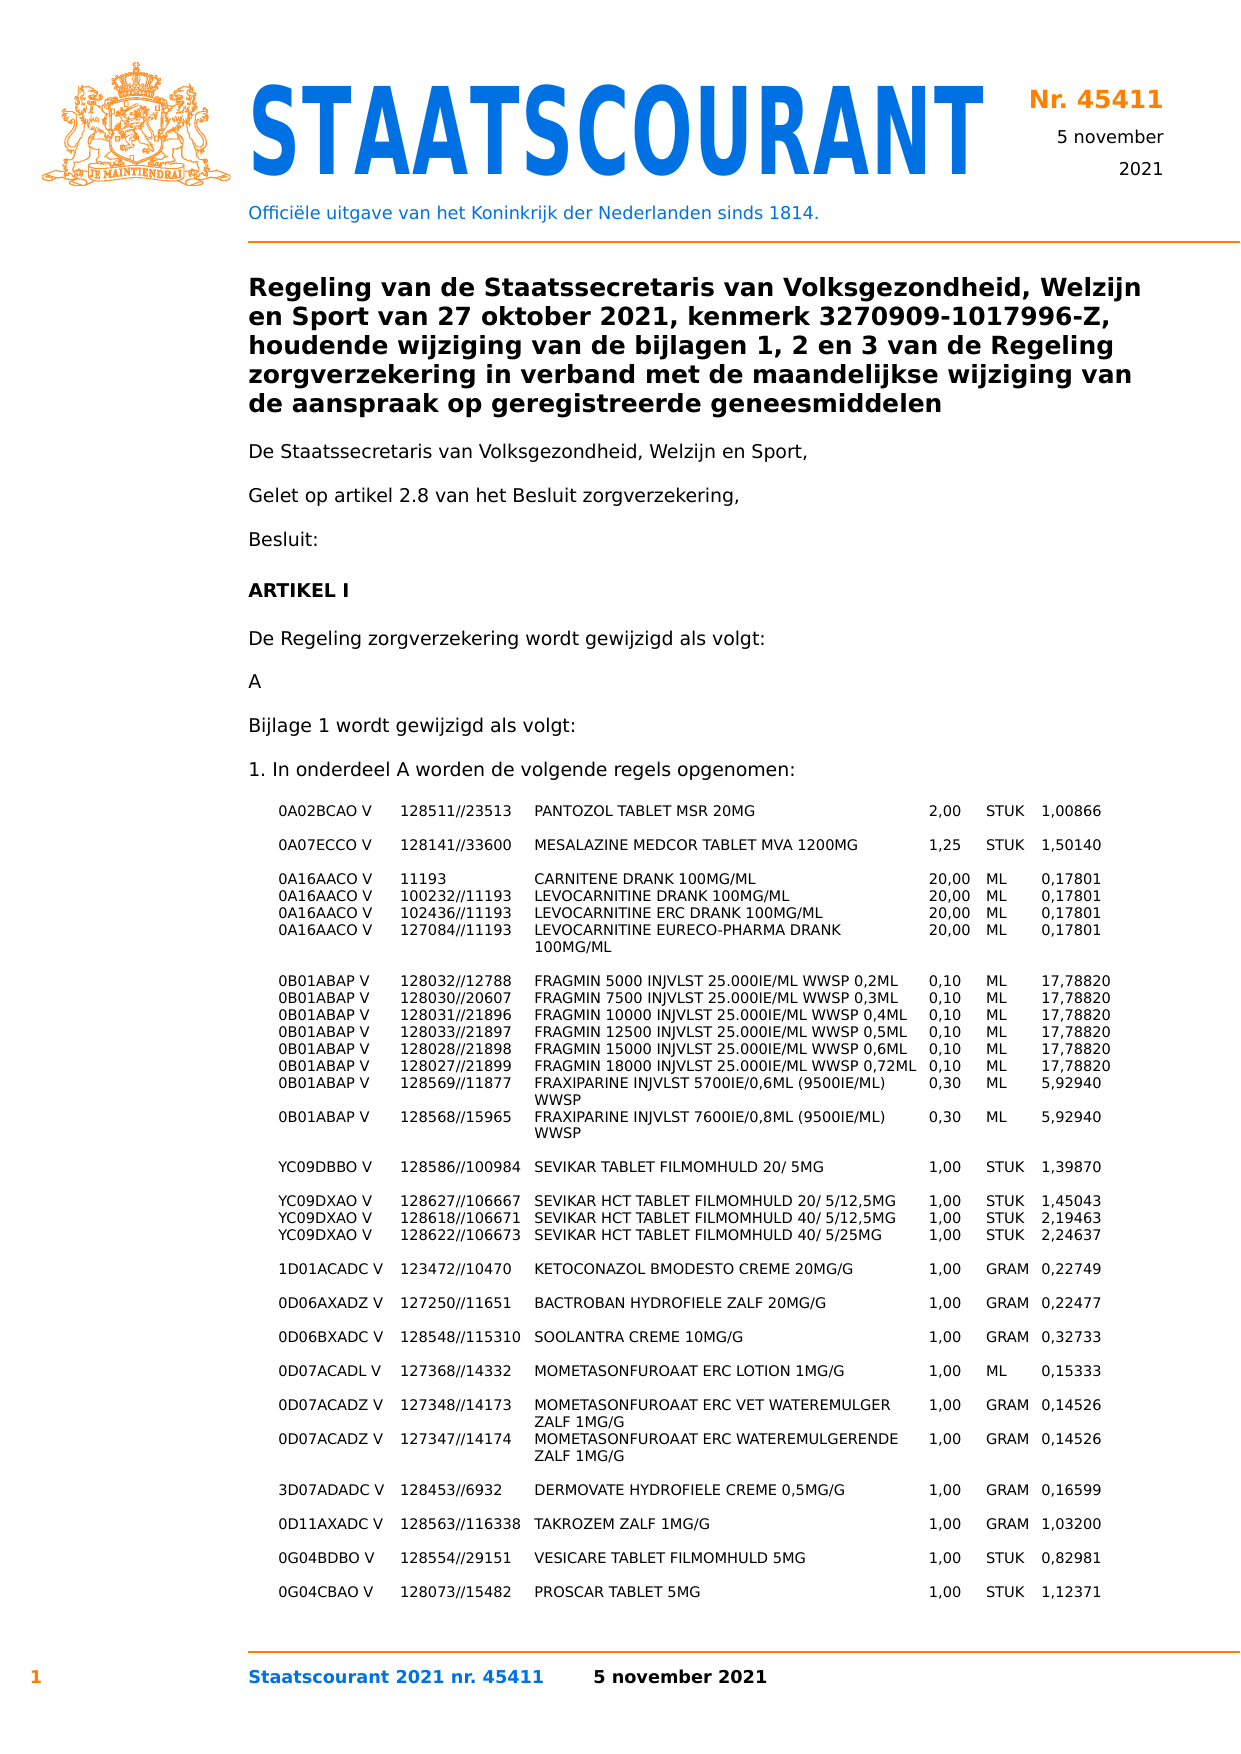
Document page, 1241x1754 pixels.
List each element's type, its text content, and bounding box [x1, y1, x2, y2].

table_cell GRAM [980, 1295, 1035, 1312]
table_cell VESICARE TABLET FILMOMHULD 5MG [528, 1550, 923, 1567]
table_cell 127084//11193 [394, 922, 528, 956]
table_cell [278, 1499, 1163, 1516]
table_cell ML [980, 990, 1035, 1007]
table_cell YC09DXAO V [278, 1193, 394, 1210]
table_cell FRAXIPARINE INJVLST 7600IE/0,8ML (9500IE/ML) WWSP [528, 1109, 923, 1142]
table_cell 0,30 [923, 1109, 980, 1142]
table_cell 0D07ACADL V [278, 1363, 394, 1380]
table_cell 0,82981 [1035, 1550, 1141, 1567]
table_cell SEVIKAR TABLET FILMOMHULD 20/ 5MG [528, 1159, 923, 1176]
table_cell 128554//29151 [394, 1550, 528, 1567]
table_cell ML [980, 905, 1035, 922]
table_cell 127348//14173 [394, 1397, 528, 1431]
table_cell GRAM [980, 1397, 1035, 1431]
table_cell [278, 820, 1163, 837]
table_cell [1141, 1431, 1163, 1465]
table_cell 128627//106667 [394, 1193, 528, 1210]
table_cell [278, 956, 1163, 973]
table_header 0A02BCAO V [278, 803, 394, 820]
table_cell LEVOCARNITINE EURECO-PHARMA DRANK 100MG/ML [528, 922, 923, 956]
table_cell FRAGMIN 5000 INJVLST 25.000IE/ML WWSP 0,2ML [528, 973, 923, 989]
table_cell [1141, 1584, 1163, 1601]
table_cell [1141, 1024, 1163, 1041]
table_cell [1141, 1397, 1163, 1431]
table_cell STUK [980, 1227, 1035, 1244]
table_cell 20,00 [923, 922, 980, 956]
table_cell 128569//11877 [394, 1075, 528, 1108]
table_header STAATSCOURANT [248, 62, 998, 203]
table_header 1,00866 [1035, 803, 1141, 820]
table_cell 0D07ACADZ V [278, 1397, 394, 1431]
table_cell [1141, 871, 1163, 888]
table_cell 128033//21897 [394, 1024, 528, 1041]
table_cell 128548//115310 [394, 1329, 528, 1346]
table_cell 2,19463 [1035, 1210, 1141, 1227]
table_cell [278, 1143, 1163, 1159]
table_cell GRAM [980, 1516, 1035, 1533]
table_cell [278, 1533, 1163, 1550]
text Bijlage 1 wordt gewijzigd als volgt: [248, 715, 1163, 737]
table_cell GRAM [980, 1482, 1035, 1499]
table_cell 128568//15965 [394, 1109, 528, 1142]
table_cell [1141, 922, 1163, 956]
table_cell FRAGMIN 15000 INJVLST 25.000IE/ML WWSP 0,6ML [528, 1041, 923, 1057]
table_cell [1141, 1058, 1163, 1074]
text A [248, 671, 1163, 693]
table_cell 0D06BXADC V [278, 1329, 394, 1346]
table_cell 20,00 [923, 871, 980, 888]
table_cell FRAXIPARINE INJVLST 5700IE/0,6ML (9500IE/ML) WWSP [528, 1075, 923, 1108]
table_cell [1141, 1363, 1163, 1380]
table_cell 1,00 [923, 1482, 980, 1499]
table_cell SEVIKAR HCT TABLET FILMOMHULD 40/ 5/25MG [528, 1227, 923, 1244]
table_cell ML [980, 1041, 1035, 1057]
table_cell PROSCAR TABLET 5MG [528, 1584, 923, 1601]
table_cell 3D07ADADC V [278, 1482, 394, 1499]
table_cell 128141//33600 [394, 837, 528, 854]
text Besluit: [248, 528, 1163, 550]
table_cell 0G04BDBO V [278, 1550, 394, 1567]
table_cell 17,78820 [1035, 1024, 1141, 1041]
text De Staatssecretaris van Volksgezondheid, Welzijn en Sport, [248, 441, 1163, 463]
table_cell [1141, 1041, 1163, 1057]
table_cell 0D06AXADZ V [278, 1295, 394, 1312]
table_header STUK [980, 803, 1035, 820]
table_cell 127250//11651 [394, 1295, 528, 1312]
table_cell 1,39870 [1035, 1159, 1141, 1176]
table_cell STUK [980, 1584, 1035, 1601]
table_cell 1,00 [923, 1584, 980, 1601]
table_cell 0A16AACO V [278, 888, 394, 905]
table_cell 17,78820 [1035, 990, 1141, 1007]
text Gelet op artikel 2.8 van het Besluit zorgverzekering, [248, 484, 1163, 507]
table_cell ML [980, 973, 1035, 989]
table_cell 127347//14174 [394, 1431, 528, 1465]
table_cell 0G04CBAO V [278, 1584, 394, 1601]
table_cell LEVOCARNITINE ERC DRANK 100MG/ML [528, 905, 923, 922]
table_cell STUK [980, 1550, 1035, 1567]
table_cell 0,14526 [1035, 1397, 1141, 1431]
table_cell 5,92940 [1035, 1109, 1141, 1142]
table_cell 0,10 [923, 1007, 980, 1023]
table_cell 128563//116338 [394, 1516, 528, 1533]
table_cell 1,00 [923, 1159, 980, 1176]
table_cell 0A16AACO V [278, 905, 394, 922]
table_header [25, 62, 248, 241]
table_cell 0,10 [923, 1058, 980, 1074]
table_cell ML [980, 1075, 1035, 1108]
table_cell MESALAZINE MEDCOR TABLET MVA 1200MG [528, 837, 923, 854]
table_cell 1,12371 [1035, 1584, 1141, 1601]
table_cell 11193 [394, 871, 528, 888]
table_cell 0,22477 [1035, 1295, 1141, 1312]
table_cell 0,17801 [1035, 922, 1141, 956]
table_cell 0,16599 [1035, 1482, 1141, 1499]
table_cell 123472//10470 [394, 1261, 528, 1278]
table_cell CARNITENE DRANK 100MG/ML [528, 871, 923, 888]
table_cell [1141, 905, 1163, 922]
table_cell 0,32733 [1035, 1329, 1141, 1346]
table_cell [278, 1244, 1163, 1261]
table_cell [1141, 1210, 1163, 1227]
table_cell 0B01ABAP V [278, 1109, 394, 1142]
table_cell 1,00 [923, 1210, 980, 1227]
table_cell [1141, 1261, 1163, 1278]
table_cell 20,00 [923, 905, 980, 922]
table_cell [278, 1312, 1163, 1329]
table_cell 128028//21898 [394, 1041, 528, 1057]
table_cell 0B01ABAP V [278, 1041, 394, 1057]
table_cell FRAGMIN 12500 INJVLST 25.000IE/ML WWSP 0,5ML [528, 1024, 923, 1041]
subtitle ARTIKEL I [248, 580, 1163, 602]
table_cell [278, 1346, 1163, 1363]
table_cell 0A16AACO V [278, 871, 394, 888]
table_cell 0,22749 [1035, 1261, 1141, 1278]
table_cell 1,45043 [1035, 1193, 1141, 1210]
table_cell 0D11AXADC V [278, 1516, 394, 1533]
table_cell [1141, 1482, 1163, 1499]
table_cell [1141, 888, 1163, 905]
table_header Nr. 45411 [998, 62, 1240, 121]
table_cell [278, 1278, 1163, 1295]
table_cell 100232//11193 [394, 888, 528, 905]
table_cell [1141, 1295, 1163, 1312]
table_cell 0,10 [923, 990, 980, 1007]
table_cell TAKROZEM ZALF 1MG/G [528, 1516, 923, 1533]
table_cell [1141, 973, 1163, 989]
table_cell [1141, 1227, 1163, 1244]
table_cell 128586//100984 [394, 1159, 528, 1176]
table_cell 1,50140 [1035, 837, 1141, 854]
table_cell 1,00 [923, 1329, 980, 1346]
table_cell 128030//20607 [394, 990, 528, 1007]
table_cell 128073//15482 [394, 1584, 528, 1601]
table_cell STUK [980, 1159, 1035, 1176]
table_cell [278, 854, 1163, 871]
table_cell [1141, 1159, 1163, 1176]
table_cell GRAM [980, 1329, 1035, 1346]
table_cell 0,10 [923, 1041, 980, 1057]
table_cell [1141, 837, 1163, 854]
table_cell ML [980, 922, 1035, 956]
table_cell 128453//6932 [394, 1482, 528, 1499]
text 1. In onderdeel A worden de volgende regels opgenomen: [248, 759, 1163, 781]
table_cell STUK [980, 1193, 1035, 1210]
table_cell 1,00 [923, 1550, 980, 1567]
table_cell GRAM [980, 1261, 1035, 1278]
table_cell 1,00 [923, 1261, 980, 1278]
table_cell 128031//21896 [394, 1007, 528, 1023]
table_cell [278, 1465, 1163, 1482]
table_cell 0D07ACADZ V [278, 1431, 394, 1465]
table_cell 128027//21899 [394, 1058, 528, 1074]
subtitle Regeling van de Staatssecretaris van Volksgezondheid, Welzijn en Sport van 27 oktober 2021, kenmerk 3270909-1017996-Z, houdende wijziging van de bijlagen 1, 2 en 3 van de Regeling zorgverzekering in verband met de maandelijkse wijziging van de aanspraak op geregistreerde geneesmiddelen [248, 273, 1163, 419]
table_cell MOMETASONFUROAAT ERC LOTION 1MG/G [528, 1363, 923, 1380]
table_cell 17,78820 [1035, 1007, 1141, 1023]
table_cell 5 november [998, 121, 1240, 153]
table_cell 0B01ABAP V [278, 1007, 394, 1023]
table_cell 0B01ABAP V [278, 1058, 394, 1074]
table_cell 17,78820 [1035, 1058, 1141, 1074]
table_cell 0,17801 [1035, 871, 1141, 888]
table_cell [1141, 1193, 1163, 1210]
table_cell 0,10 [923, 973, 980, 989]
table_cell 0B01ABAP V [278, 1024, 394, 1041]
picture [41, 62, 231, 186]
table_cell BACTROBAN HYDROFIELE ZALF 20MG/G [528, 1295, 923, 1312]
table_cell YC09DXAO V [278, 1210, 394, 1227]
table_cell 1,00 [923, 1227, 980, 1244]
table_header [1141, 803, 1163, 820]
table_cell FRAGMIN 18000 INJVLST 25.000IE/ML WWSP 0,72ML [528, 1058, 923, 1074]
table_cell 0B01ABAP V [278, 973, 394, 989]
table_header PANTOZOL TABLET MSR 20MG [528, 803, 923, 820]
table_cell [1141, 1516, 1163, 1533]
table_cell 20,00 [923, 888, 980, 905]
table_cell ML [980, 871, 1035, 888]
table_cell DERMOVATE HYDROFIELE CREME 0,5MG/G [528, 1482, 923, 1499]
table_cell ML [980, 888, 1035, 905]
table_cell 0A07ECCO V [278, 837, 394, 854]
table_cell 1,00 [923, 1363, 980, 1380]
table_cell 0,15333 [1035, 1363, 1141, 1380]
table_header 128511//23513 [394, 803, 528, 820]
table_cell FRAGMIN 10000 INJVLST 25.000IE/ML WWSP 0,4ML [528, 1007, 923, 1023]
table_cell GRAM [980, 1431, 1035, 1465]
table_cell 1,00 [923, 1431, 980, 1465]
table_cell KETOCONAZOL BMODESTO CREME 20MG/G [528, 1261, 923, 1278]
table_cell STUK [980, 1210, 1035, 1227]
table_cell [1141, 1329, 1163, 1346]
text De Regeling zorgverzekering wordt gewijzigd als volgt: [248, 627, 1163, 649]
table_cell [1141, 990, 1163, 1007]
table_cell 128622//106673 [394, 1227, 528, 1244]
table_cell 1,00 [923, 1397, 980, 1431]
table_cell 5,92940 [1035, 1075, 1141, 1108]
table_cell SEVIKAR HCT TABLET FILMOMHULD 20/ 5/12,5MG [528, 1193, 923, 1210]
table_cell [1141, 1007, 1163, 1023]
table_cell 2,24637 [1035, 1227, 1141, 1244]
table_cell 1,00 [923, 1295, 980, 1312]
table_cell [278, 1380, 1163, 1397]
table_cell FRAGMIN 7500 INJVLST 25.000IE/ML WWSP 0,3ML [528, 990, 923, 1007]
table_cell SEVIKAR HCT TABLET FILMOMHULD 40/ 5/12,5MG [528, 1210, 923, 1227]
table_cell 1,00 [923, 1193, 980, 1210]
table_cell SOOLANTRA CREME 10MG/G [528, 1329, 923, 1346]
table_cell ML [980, 1058, 1035, 1074]
table_cell Officiële uitgave van het Koninkrijk der Nederlanden sinds 1814. [248, 203, 1240, 241]
table_cell 17,78820 [1035, 973, 1141, 989]
table_cell 2021 [998, 153, 1240, 203]
table_cell [278, 1176, 1163, 1193]
table_header 2,00 [923, 803, 980, 820]
table_cell LEVOCARNITINE DRANK 100MG/ML [528, 888, 923, 905]
table_cell 128032//12788 [394, 973, 528, 989]
table_cell YC09DBBO V [278, 1159, 394, 1176]
table_cell 127368//14332 [394, 1363, 528, 1380]
table_cell MOMETASONFUROAAT ERC VET WATEREMULGER ZALF 1MG/G [528, 1397, 923, 1431]
table_cell ML [980, 1109, 1035, 1142]
table_cell 1,00 [923, 1516, 980, 1533]
table_cell 1,03200 [1035, 1516, 1141, 1533]
table_cell 102436//11193 [394, 905, 528, 922]
table_cell 0,14526 [1035, 1431, 1141, 1465]
table_cell 1D01ACADC V [278, 1261, 394, 1278]
table_cell [1141, 1075, 1163, 1108]
table_cell MOMETASONFUROAAT ERC WATEREMULGERENDE ZALF 1MG/G [528, 1431, 923, 1465]
table_cell STUK [980, 837, 1035, 854]
table_cell 0B01ABAP V [278, 1075, 394, 1108]
table_cell [1141, 1550, 1163, 1567]
table_cell [278, 1567, 1163, 1584]
table_cell 17,78820 [1035, 1041, 1141, 1057]
table_cell 0A16AACO V [278, 922, 394, 956]
table_cell 0,30 [923, 1075, 980, 1108]
table_cell ML [980, 1007, 1035, 1023]
table_cell 0,17801 [1035, 888, 1141, 905]
table_cell ML [980, 1024, 1035, 1041]
table_cell 0,10 [923, 1024, 980, 1041]
table_cell YC09DXAO V [278, 1227, 394, 1244]
table_cell [1141, 1109, 1163, 1142]
table_cell ML [980, 1363, 1035, 1380]
table_cell 128618//106671 [394, 1210, 528, 1227]
table_cell 0,17801 [1035, 905, 1141, 922]
table_cell 0B01ABAP V [278, 990, 394, 1007]
table_cell 1,25 [923, 837, 980, 854]
